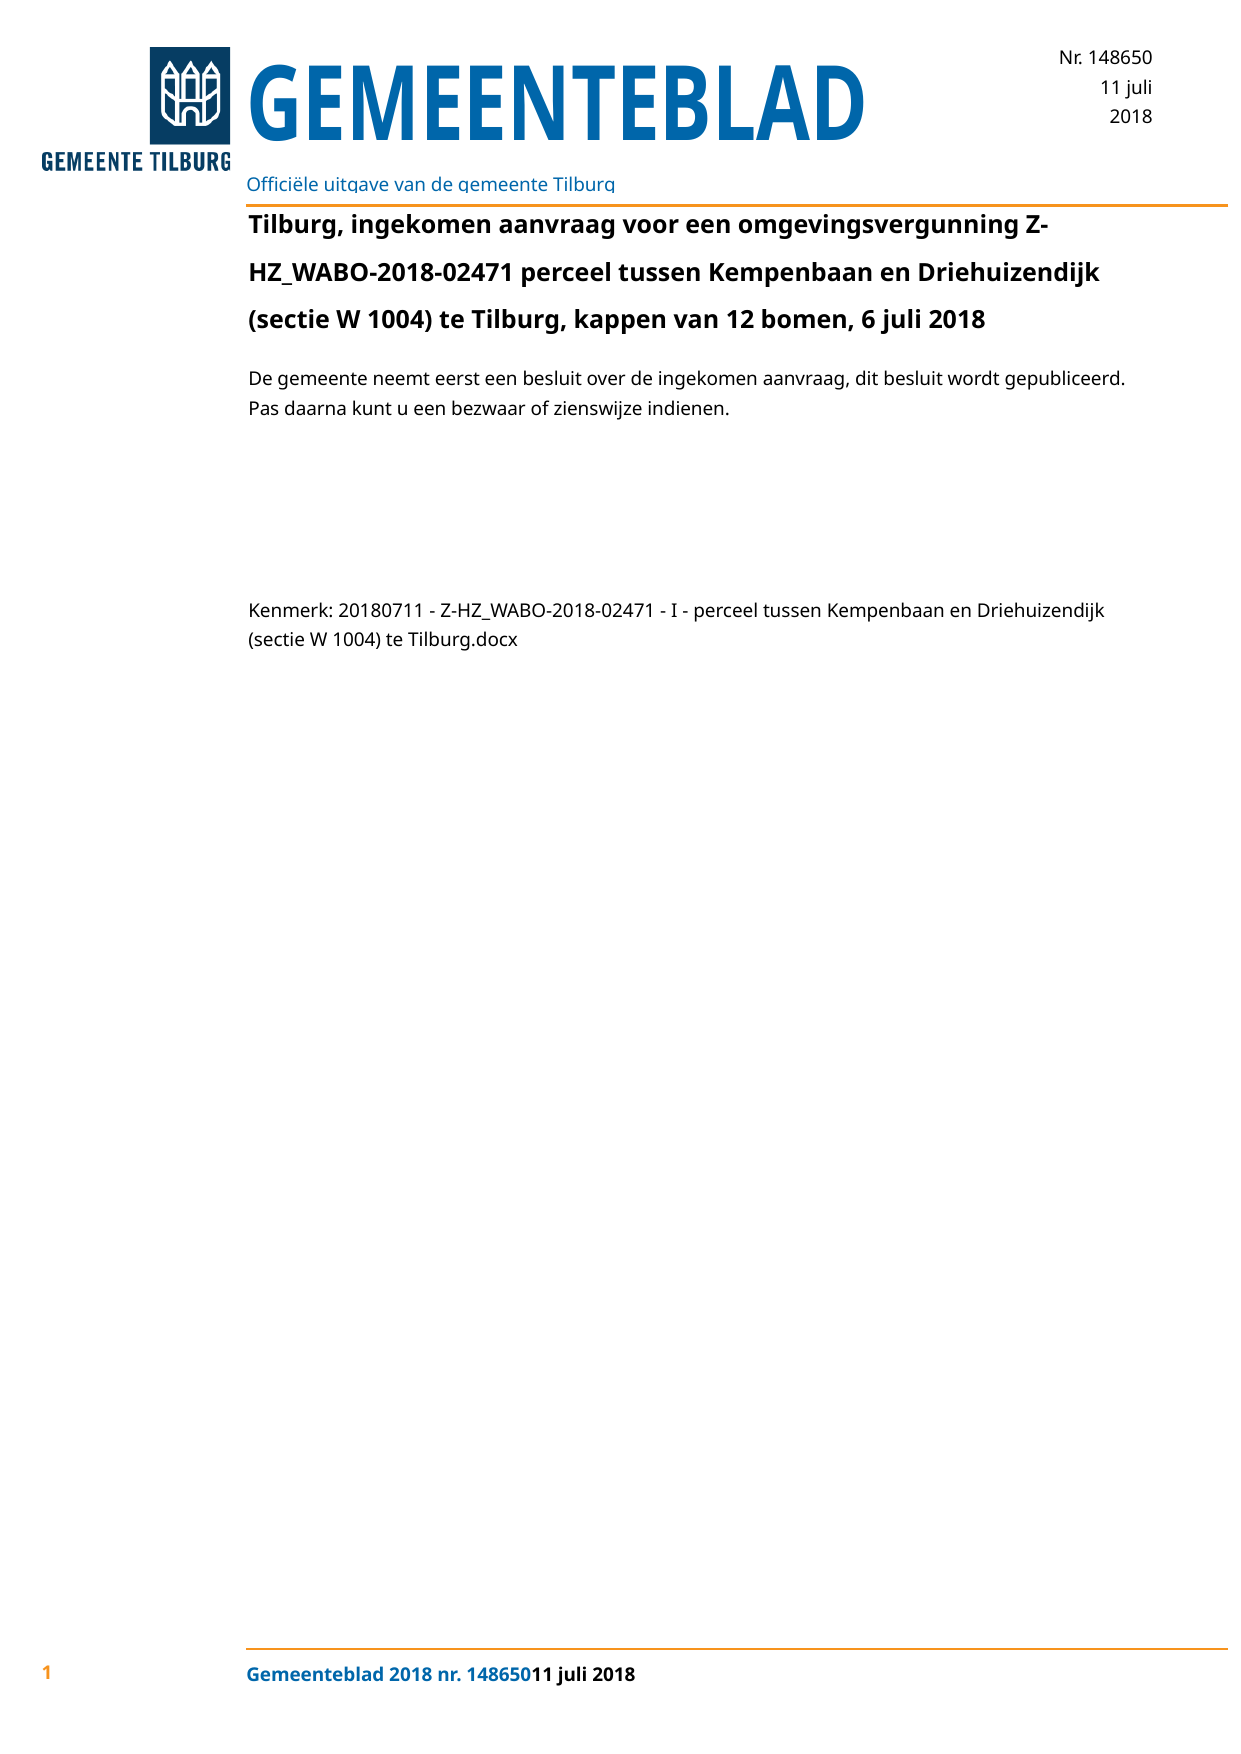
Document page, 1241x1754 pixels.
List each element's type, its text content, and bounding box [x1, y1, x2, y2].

picture [41, 47, 231, 172]
text De gemeente neemt eerst een besluit over de ingekomen aanvraag, dit besluit wordt gepubliceerd. Pas daarna kunt u een bezwaar of zienswijze indienen. [248, 366, 1152, 421]
text Tilburg, ingekomen aanvraag voor een omgevingsvergunning Z-HZ_WABO-2018-02471 perceel tussen Kempenbaan en Driehuizendijk (sectie W 1004) te Tilburg, kappen van 12 bomen, 6 juli 2018 [248, 207, 1152, 336]
text Kenmerk: 20180711 - Z-HZ_WABO-2018-02471 - I - perceel tussen Kempenbaan en Driehuizendijk (sectie W 1004) te Tilburg.docx [248, 597, 1152, 652]
